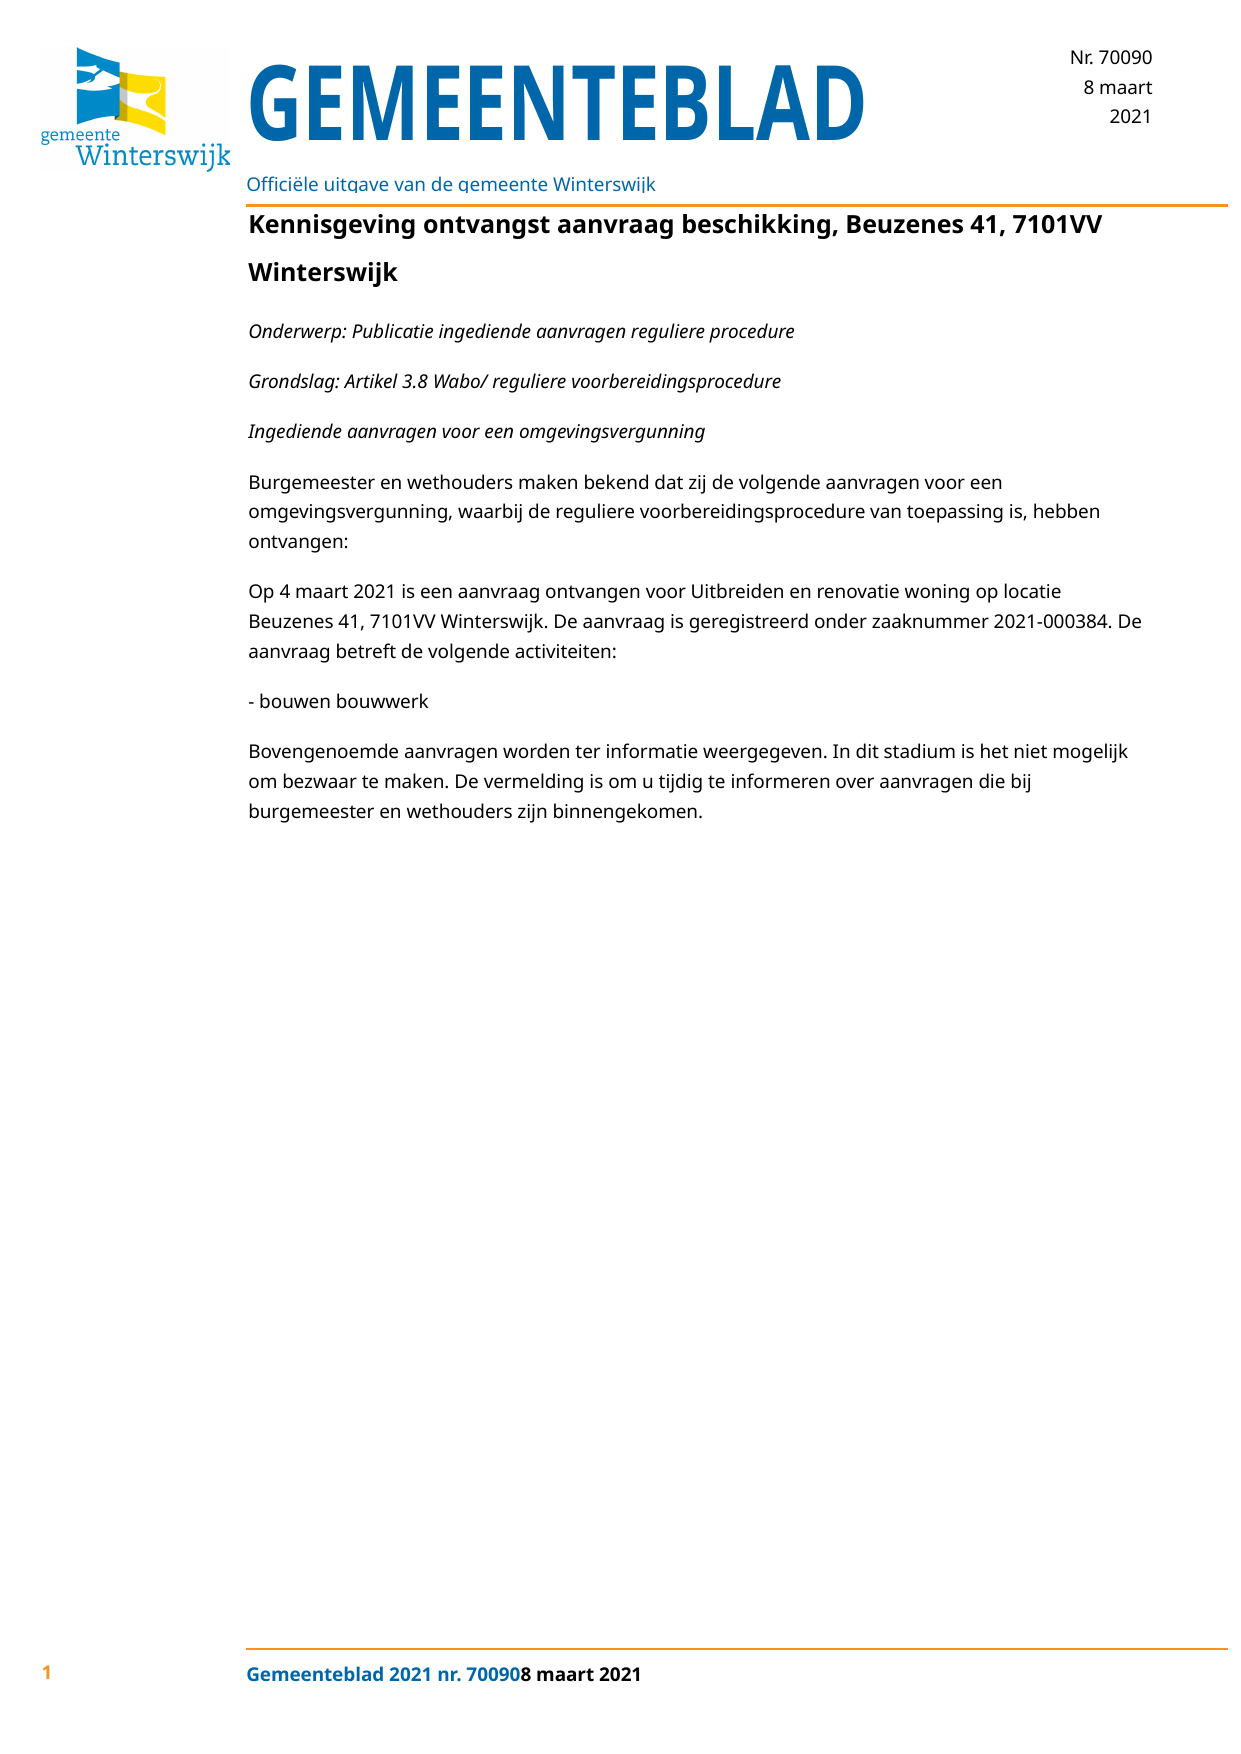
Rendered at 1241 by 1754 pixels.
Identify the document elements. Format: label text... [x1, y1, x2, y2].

text Onderwerp: Publicatie ingediende aanvragen reguliere procedure [248, 318, 1152, 344]
text Burgemeester en wethouders maken bekend dat zij de volgende aanvragen voor een omgevingsvergunning, waarbij de reguliere voorbereidingsprocedure van toepassing is, hebben ontvangen: [248, 469, 1152, 554]
text Grondslag: Artikel 3.8 Wabo/ reguliere voorbereidingsprocedure [248, 368, 1152, 394]
text Op 4 maart 2021 is een aanvraag ontvangen voor Uitbreiden en renovatie woning op locatie Beuzenes 41, 7101VV Winterswijk. De aanvraag is geregistreerd onder zaaknummer 2021-000384. De aanvraag betreft de volgende activiteiten: [248, 579, 1152, 664]
text - bouwen bouwwerk [248, 688, 1152, 714]
picture [41, 47, 231, 172]
text Ingediende aanvragen voor een omgevingsvergunning [248, 419, 1152, 444]
text Bovengenoemde aanvragen worden ter informatie weergegeven. In dit stadium is het niet mogelijk om bezwaar te maken. De vermelding is om u tijdig te informeren over aanvragen die bij burgemeester en wethouders zijn binnengekomen. [248, 739, 1152, 824]
text Kennisgeving ontvangst aanvraag beschikking, Beuzenes 41, 7101VV Winterswijk [248, 207, 1152, 288]
picture [225, 153, 231, 162]
